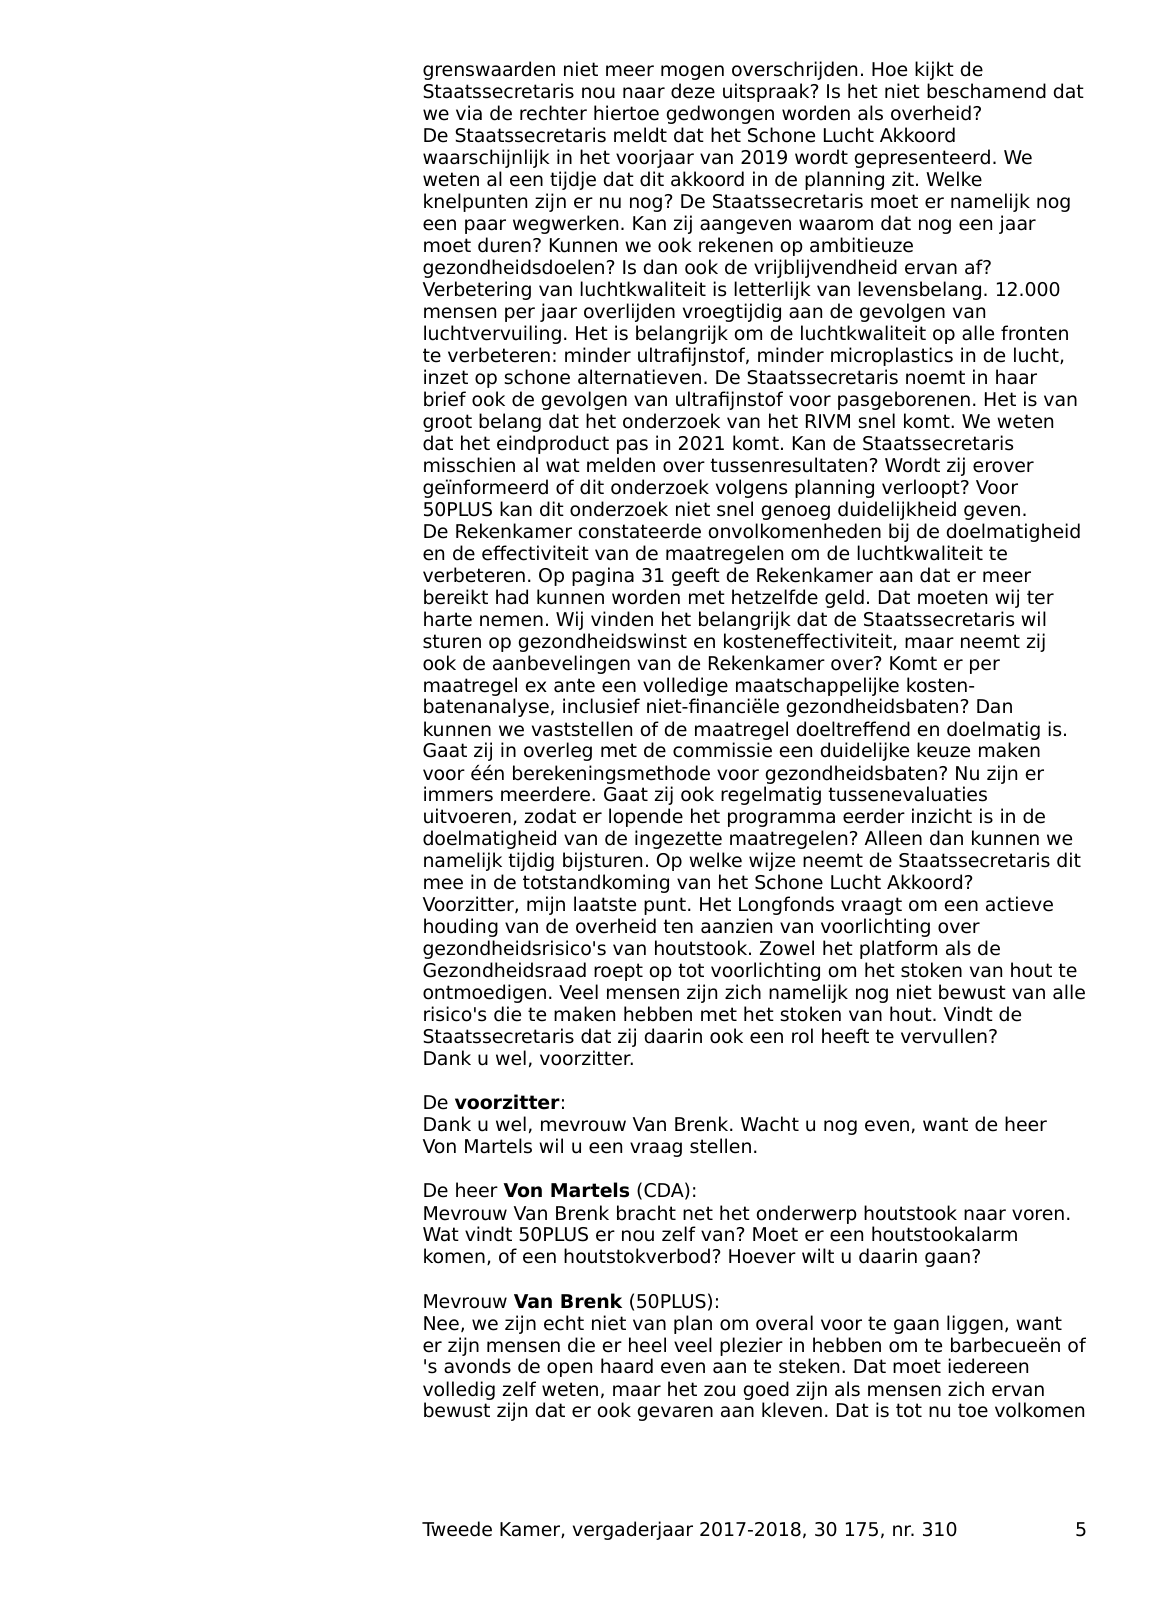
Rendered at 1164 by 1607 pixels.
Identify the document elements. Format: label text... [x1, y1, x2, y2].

text Verbetering van luchtkwaliteit is letterlijk van levensbelang. 12.000 mensen per jaar overlijden vroegtijdig aan de gevolgen van luchtvervuiling. Het is belangrijk om de luchtkwaliteit op alle fronten te verbeteren: minder ultrafijnstof, minder microplastics in de lucht, inzet op schone alternatieven. De Staatssecretaris noemt in haar brief ook de gevolgen van ultrafijnstof voor pasgeborenen. Het is van groot belang dat het onderzoek van het RIVM snel komt. We weten dat het eindproduct pas in 2021 komt. Kan de Staatssecretaris misschien al wat melden over tussenresultaten? Wordt zij erover geïnformeerd of dit onderzoek volgens planning verloopt? Voor 50PLUS kan dit onderzoek niet snel genoeg duidelijkheid geven. [422, 279, 1087, 521]
text Nee, we zijn echt niet van plan om overal voor te gaan liggen, want er zijn mensen die er heel veel plezier in hebben om te barbecueën of 's avonds de open haard even aan te steken. Dat moet iedereen volledig zelf weten, maar het zou goed zijn als mensen zich ervan bewust zijn dat er ook gevaren aan kleven. Dat is tot nu toe volkomen [422, 1312, 1087, 1422]
text De heer Von Martels (CDA): [422, 1180, 1087, 1202]
text Mevrouw Van Brenk (50PLUS): [422, 1291, 1087, 1312]
text grenswaarden niet meer mogen overschrijden. Hoe kijkt de Staatssecretaris nou naar deze uitspraak? Is het niet beschamend dat we via de rechter hiertoe gedwongen worden als overheid? [422, 59, 1087, 125]
text De voorzitter: [422, 1092, 1087, 1114]
text Voorzitter, mijn laatste punt. Het Longfonds vraagt om een actieve houding van de overheid ten aanzien van voorlichting over gezondheidsrisico's van houtstook. Zowel het platform als de Gezondheidsraad roept op tot voorlichting om het stoken van hout te ontmoedigen. Veel mensen zijn zich namelijk nog niet bewust van alle risico's die te maken hebben met het stoken van hout. Vindt de Staatssecretaris dat zij daarin ook een rol heeft te vervullen? [422, 894, 1087, 1048]
text Dank u wel, mevrouw Van Brenk. Wacht u nog even, want de heer Von Martels wil u een vraag stellen. [422, 1114, 1087, 1158]
text Mevrouw Van Brenk bracht net het onderwerp houtstook naar voren. Wat vindt 50PLUS er nou zelf van? Moet er een houtstookalarm komen, of een houtstokverbod? Hoever wilt u daarin gaan? [422, 1202, 1087, 1268]
text De Staatssecretaris meldt dat het Schone Lucht Akkoord waarschijnlijk in het voorjaar van 2019 wordt gepresenteerd. We weten al een tijdje dat dit akkoord in de planning zit. Welke knelpunten zijn er nu nog? De Staatssecretaris moet er namelijk nog een paar wegwerken. Kan zij aangeven waarom dat nog een jaar moet duren? Kunnen we ook rekenen op ambitieuze gezondheidsdoelen? Is dan ook de vrijblijvendheid ervan af? [422, 125, 1087, 279]
text De Rekenkamer constateerde onvolkomenheden bij de doelmatigheid en de effectiviteit van de maatregelen om de luchtkwaliteit te verbeteren. Op pagina 31 geeft de Rekenkamer aan dat er meer bereikt had kunnen worden met hetzelfde geld. Dat moeten wij ter harte nemen. Wij vinden het belangrijk dat de Staatssecretaris wil sturen op gezondheidswinst en kosteneffectiviteit, maar neemt zij ook de aanbevelingen van de Rekenkamer over? Komt er per maatregel ex ante een volledige maatschappelijke kosten-batenanalyse, inclusief niet-financiële gezondheidsbaten? Dan kunnen we vaststellen of de maatregel doeltreffend en doelmatig is. Gaat zij in overleg met de commissie een duidelijke keuze maken voor één berekeningsmethode voor gezondheidsbaten? Nu zijn er immers meerdere. Gaat zij ook regelmatig tussenevaluaties uitvoeren, zodat er lopende het programma eerder inzicht is in de doelmatigheid van de ingezette maatregelen? Alleen dan kunnen we namelijk tijdig bijsturen. Op welke wijze neemt de Staatssecretaris dit mee in de totstandkoming van het Schone Lucht Akkoord? [422, 521, 1087, 894]
text Dank u wel, voorzitter. [422, 1048, 1087, 1070]
